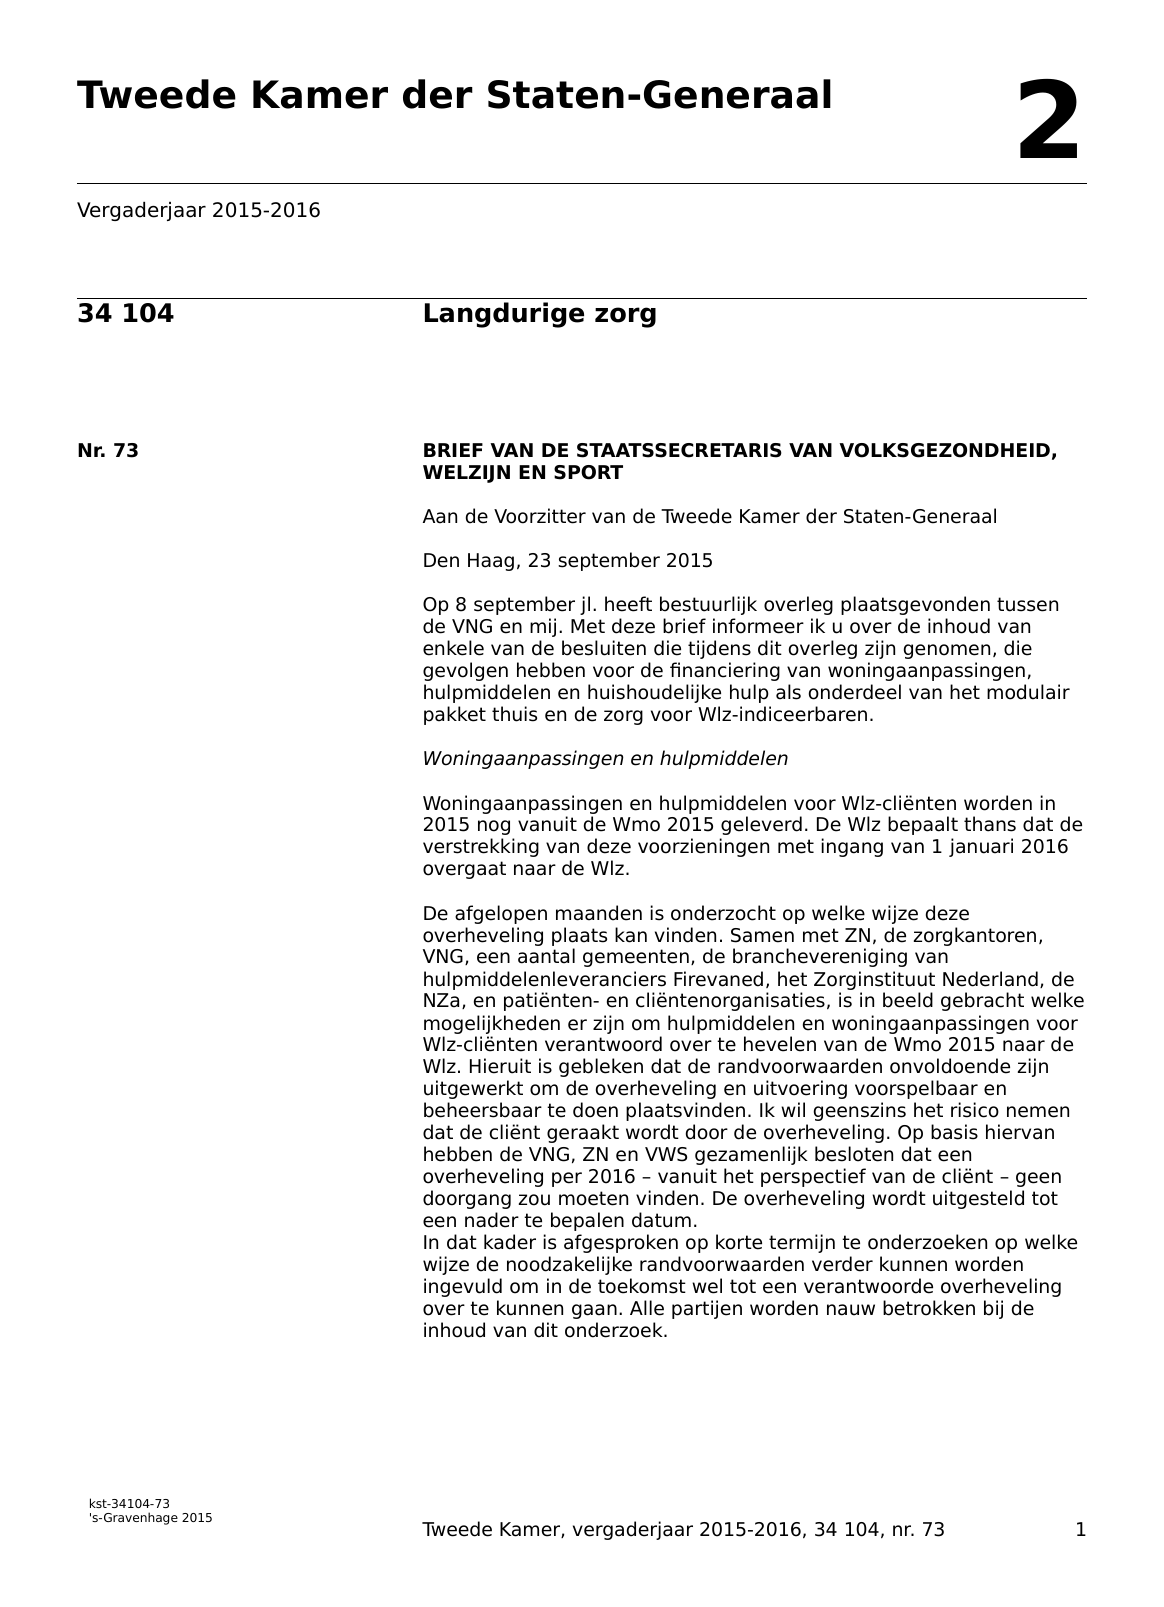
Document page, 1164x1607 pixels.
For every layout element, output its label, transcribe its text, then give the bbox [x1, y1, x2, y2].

subtitle 34 104 Langdurige zorg [77, 299, 1087, 329]
text Aan de Voorzitter van de Tweede Kamer der Staten-Generaal [422, 506, 1087, 528]
subtitle Nr. 73 BRIEF VAN DE STAATSSECRETARIS VAN VOLKSGEZONDHEID, WELZIJN EN SPORT [77, 440, 1087, 484]
text In dat kader is afgesproken op korte termijn te onderzoeken op welke wijze de noodzakelijke randvoorwaarden verder kunnen worden ingevuld om in de toekomst wel tot een verantwoorde overheveling over te kunnen gaan. Alle partijen worden nauw betrokken bij de inhoud van dit onderzoek. [422, 1232, 1087, 1342]
subtitle Woningaanpassingen en hulpmiddelen [422, 748, 1087, 770]
text Woningaanpassingen en hulpmiddelen voor Wlz-cliënten worden in 2015 nog vanuit de Wmo 2015 geleverd. De Wlz bepaalt thans dat de verstrekking van deze voorzieningen met ingang van 1 januari 2016 overgaat naar de Wlz. [422, 792, 1087, 880]
text Op 8 september jl. heeft bestuurlijk overleg plaatsgevonden tussen de VNG en mij. Met deze brief informeer ik u over de inhoud van enkele van de besluiten die tijdens dit overleg zijn genomen, die gevolgen hebben voor de financiering van woningaanpassingen, hulpmiddelen en huishoudelijke hulp als onderdeel van het modulair pakket thuis en de zorg voor Wlz-indiceerbaren. [422, 594, 1087, 726]
table_header 2 [886, 59, 1087, 183]
table_cell Vergaderjaar 2015-2016 [77, 184, 1087, 298]
text kst-34104-73 [88, 1497, 323, 1511]
text De afgelopen maanden is onderzocht op welke wijze deze overheveling plaats kan vinden. Samen met ZN, de zorgkantoren, VNG, een aantal gemeenten, de branchevereniging van hulpmiddelenleveranciers Firevaned, het Zorginstituut Nederland, de NZa, en patiënten- en cliëntenorganisaties, is in beeld gebracht welke mogelijkheden er zijn om hulpmiddelen en woningaanpassingen voor Wlz-cliënten verantwoord over te hevelen van de Wmo 2015 naar de Wlz. Hieruit is gebleken dat de randvoorwaarden onvoldoende zijn uitgewerkt om de overheveling en uitvoering voorspelbaar en beheersbaar te doen plaatsvinden. Ik wil geenszins het risico nemen dat de cliënt geraakt wordt door de overheveling. Op basis hiervan hebben de VNG, ZN en VWS gezamenlijk besloten dat een overheveling per 2016 – vanuit het perspectief van de cliënt – geen doorgang zou moeten vinden. De overheveling wordt uitgesteld tot een nader te bepalen datum. [422, 902, 1087, 1232]
text 's-Gravenhage 2015 [88, 1511, 323, 1525]
text Den Haag, 23 september 2015 [422, 550, 1087, 572]
table_header Tweede Kamer der Staten-Generaal [77, 59, 886, 183]
